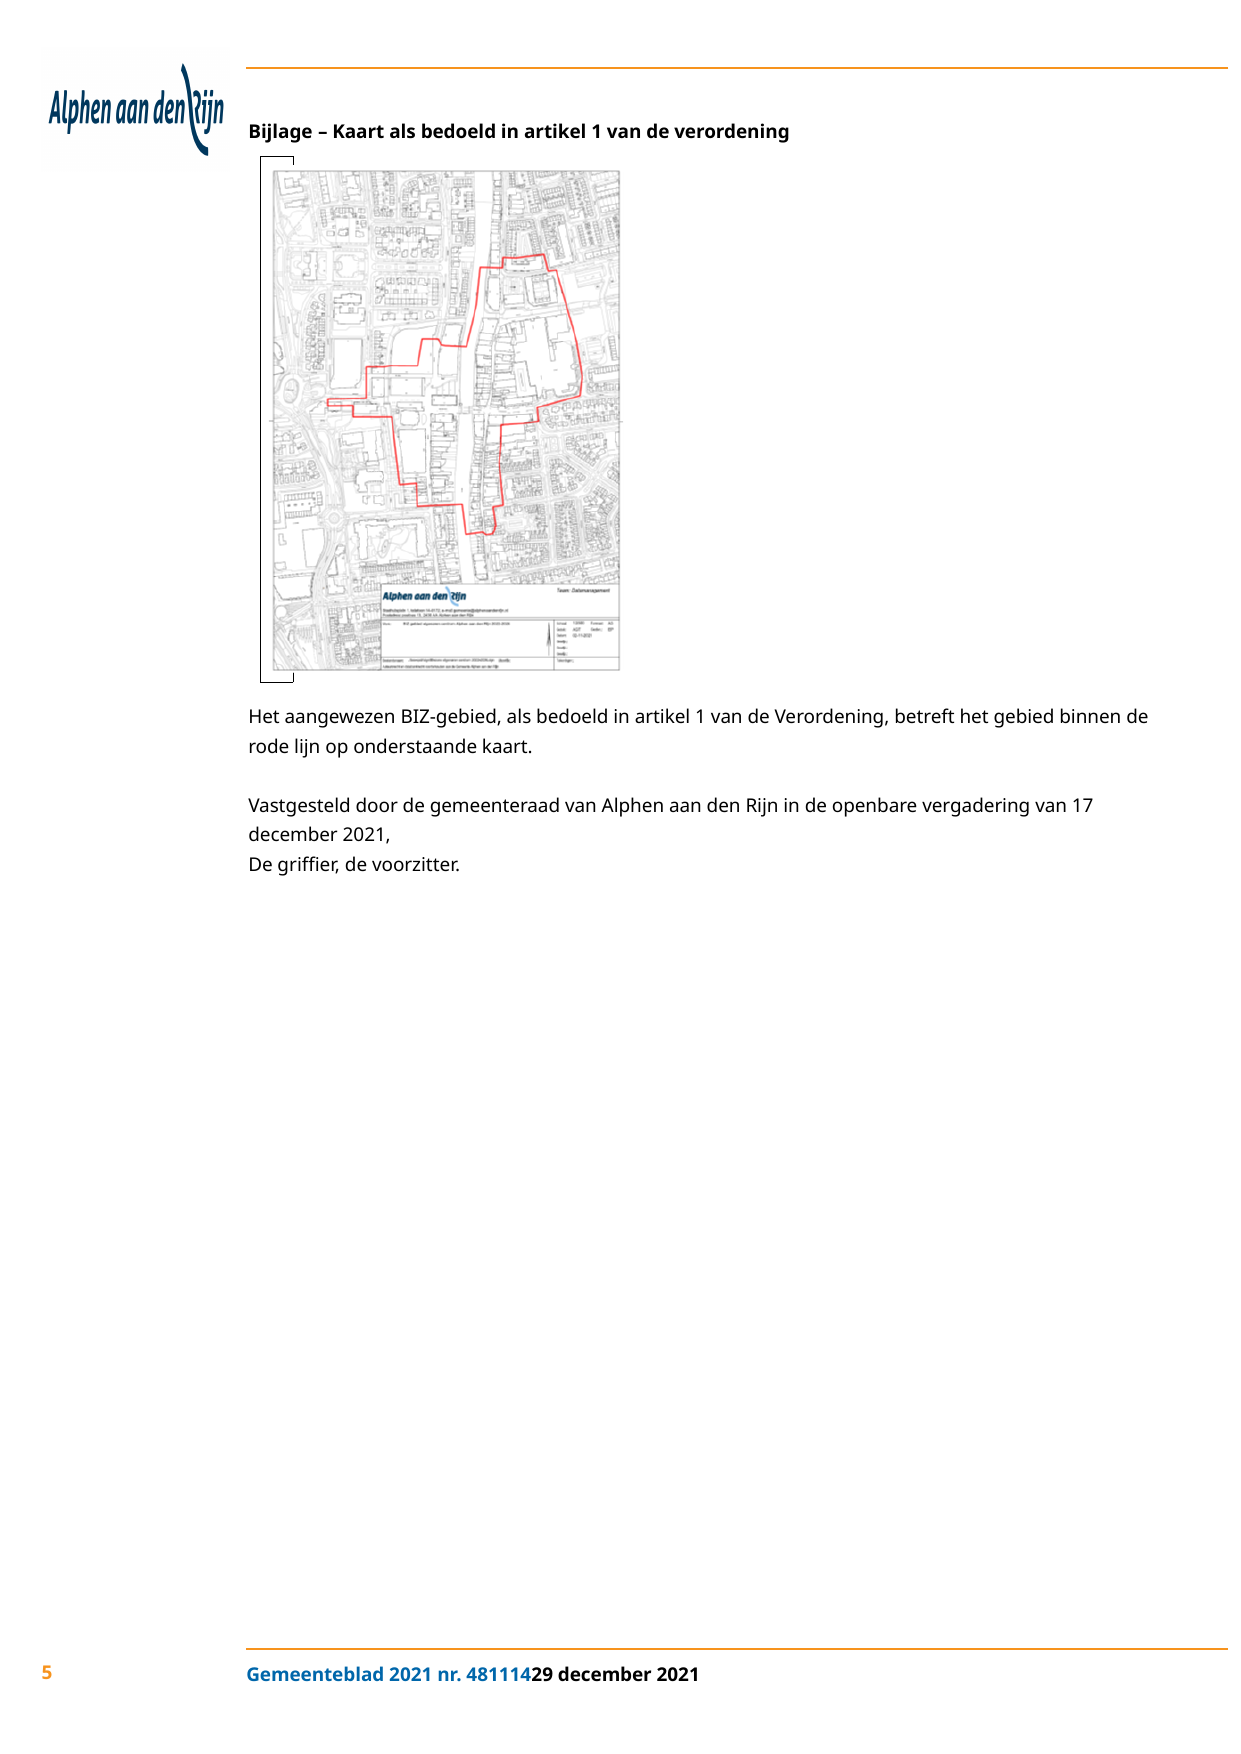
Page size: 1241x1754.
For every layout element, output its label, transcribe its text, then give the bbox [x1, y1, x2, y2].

text Het aangewezen BIZ-gebied, als bedoeld in artikel 1 van de Verordening, betreft het gebied binnen de rode lijn op onderstaande kaart. [248, 703, 1152, 758]
picture [41, 47, 231, 172]
text Bijlage – Kaart als bedoeld in artikel 1 van de verordening [248, 116, 1152, 144]
text De griffier, de voorzitter. [248, 851, 1152, 877]
text Vastgesteld door de gemeenteraad van Alphen aan den Rijn in de openbare vergadering van 17 december 2021, [248, 792, 1152, 847]
picture [268, 165, 624, 673]
